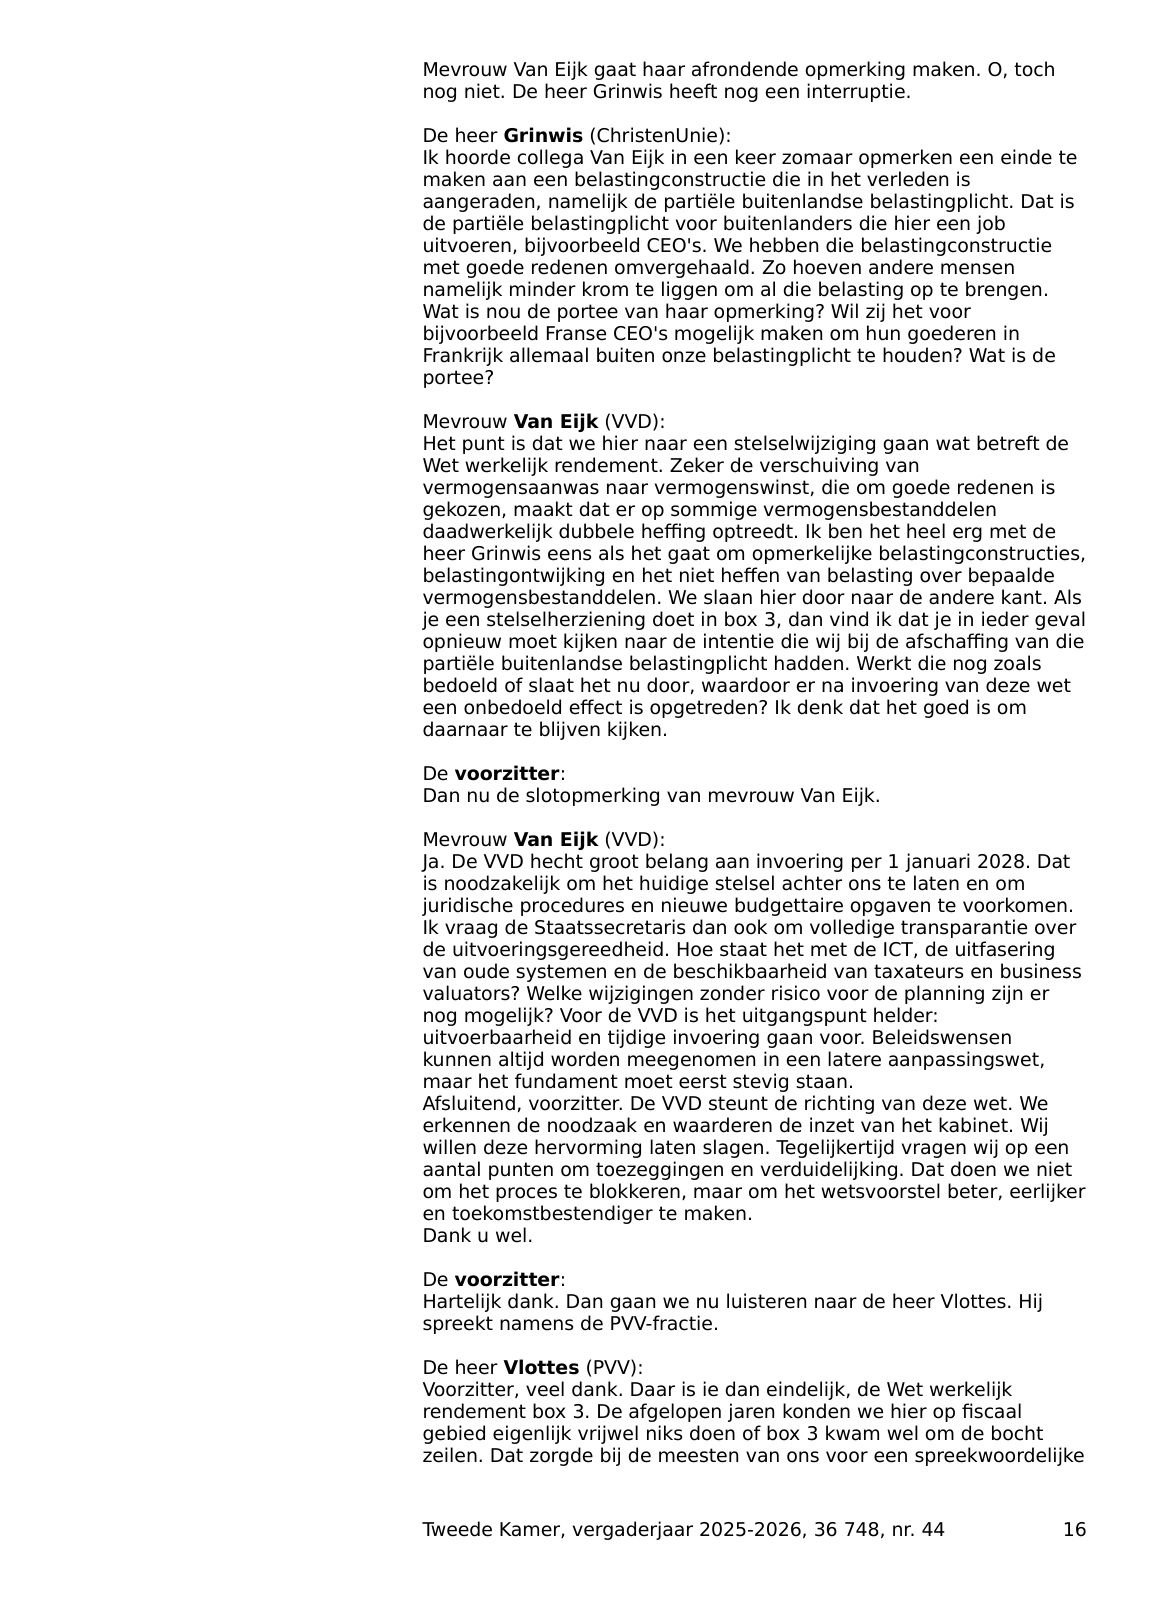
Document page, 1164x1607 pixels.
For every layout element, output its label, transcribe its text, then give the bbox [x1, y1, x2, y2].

text Ik hoorde collega Van Eijk in een keer zomaar opmerken een einde te maken aan een belastingconstructie die in het verleden is aangeraden, namelijk de partiële buitenlandse belastingplicht. Dat is de partiële belastingplicht voor buitenlanders die hier een job uitvoeren, bijvoorbeeld CEO's. We hebben die belastingconstructie met goede redenen omvergehaald. Zo hoeven andere mensen namelijk minder krom te liggen om al die belasting op te brengen. Wat is nou de portee van haar opmerking? Wil zij het voor bijvoorbeeld Franse CEO's mogelijk maken om hun goederen in Frankrijk allemaal buiten onze belastingplicht te houden? Wat is de portee? [422, 147, 1087, 389]
text Dan nu de slotopmerking van mevrouw Van Eijk. [422, 785, 1087, 807]
text Voorzitter, veel dank. Daar is ie dan eindelijk, de Wet werkelijk rendement box 3. De afgelopen jaren konden we hier op fiscaal gebied eigenlijk vrijwel niks doen of box 3 kwam wel om de bocht zeilen. Dat zorgde bij de meesten van ons voor een spreekwoordelijke [422, 1379, 1087, 1467]
text De heer Vlottes (PVV): [422, 1357, 1087, 1379]
text Mevrouw Van Eijk gaat haar afrondende opmerking maken. O, toch nog niet. De heer Grinwis heeft nog een interruptie. [422, 59, 1087, 103]
text Afsluitend, voorzitter. De VVD steunt de richting van deze wet. We erkennen de noodzaak en waarderen de inzet van het kabinet. Wij willen deze hervorming laten slagen. Tegelijkertijd vragen wij op een aantal punten om toezeggingen en verduidelijking. Dat doen we niet om het proces te blokkeren, maar om het wetsvoorstel beter, eerlijker en toekomstbestendiger te maken. [422, 1093, 1087, 1225]
text Dank u wel. [422, 1225, 1087, 1247]
text Het punt is dat we hier naar een stelselwijziging gaan wat betreft de Wet werkelijk rendement. Zeker de verschuiving van vermogensaanwas naar vermogenswinst, die om goede redenen is gekozen, maakt dat er op sommige vermogensbestanddelen daadwerkelijk dubbele heffing optreedt. Ik ben het heel erg met de heer Grinwis eens als het gaat om opmerkelijke belastingconstructies, belastingontwijking en het niet heffen van belasting over bepaalde vermogensbestanddelen. We slaan hier door naar de andere kant. Als je een stelselherziening doet in box 3, dan vind ik dat je in ieder geval opnieuw moet kijken naar de intentie die wij bij de afschaffing van die partiële buitenlandse belastingplicht hadden. Werkt die nog zoals bedoeld of slaat het nu door, waardoor er na invoering van deze wet een onbedoeld effect is opgetreden? Ik denk dat het goed is om daarnaar te blijven kijken. [422, 433, 1087, 741]
text De voorzitter: [422, 763, 1087, 785]
text Ja. De VVD hecht groot belang aan invoering per 1 januari 2028. Dat is noodzakelijk om het huidige stelsel achter ons te laten en om juridische procedures en nieuwe budgettaire opgaven te voorkomen. Ik vraag de Staatssecretaris dan ook om volledige transparantie over de uitvoeringsgereedheid. Hoe staat het met de ICT, de uitfasering van oude systemen en de beschikbaarheid van taxateurs en business valuators? Welke wijzigingen zonder risico voor de planning zijn er nog mogelijk? Voor de VVD is het uitgangspunt helder: uitvoerbaarheid en tijdige invoering gaan voor. Beleidswensen kunnen altijd worden meegenomen in een latere aanpassingswet, maar het fundament moet eerst stevig staan. [422, 851, 1087, 1093]
text De voorzitter: [422, 1269, 1087, 1291]
text Mevrouw Van Eijk (VVD): [422, 411, 1087, 433]
text Hartelijk dank. Dan gaan we nu luisteren naar de heer Vlottes. Hij spreekt namens de PVV-fractie. [422, 1291, 1087, 1335]
text Mevrouw Van Eijk (VVD): [422, 829, 1087, 851]
text De heer Grinwis (ChristenUnie): [422, 125, 1087, 147]
